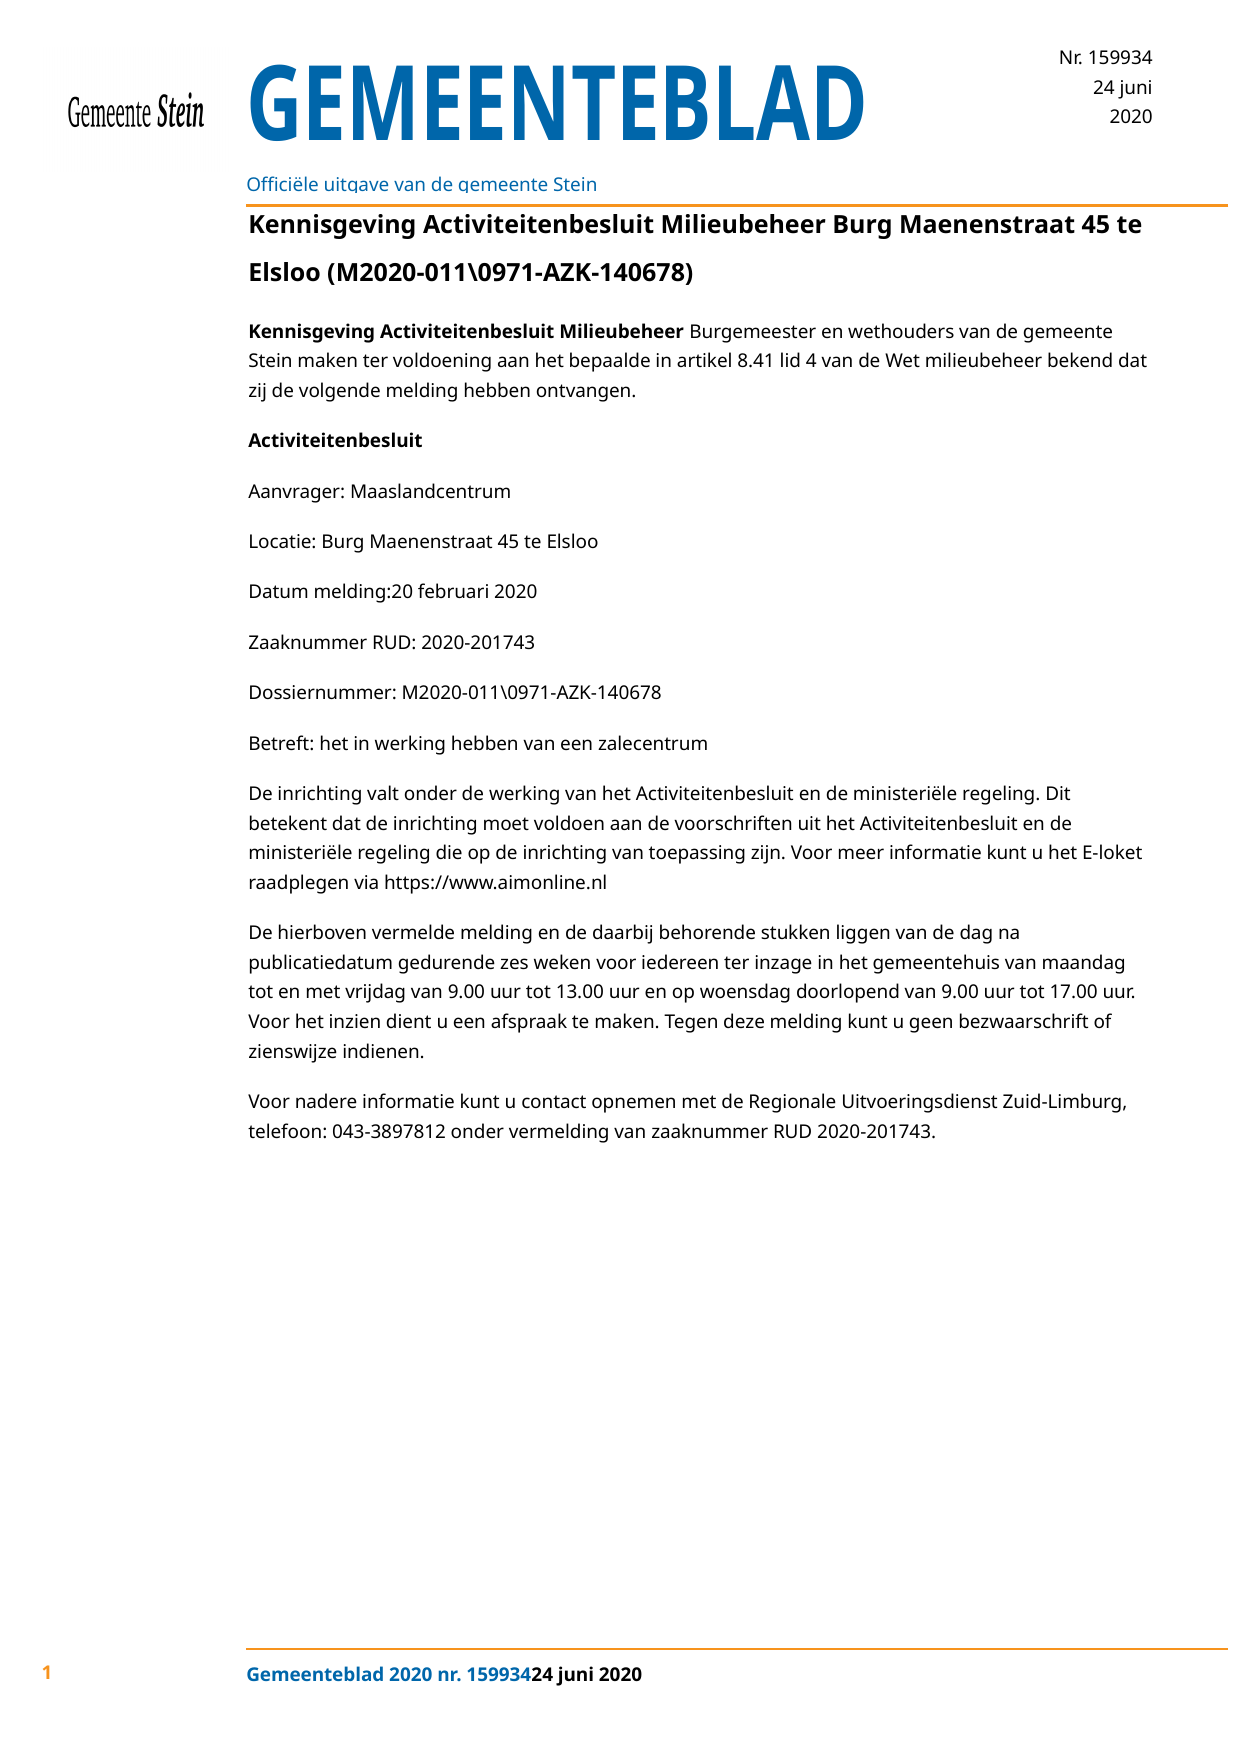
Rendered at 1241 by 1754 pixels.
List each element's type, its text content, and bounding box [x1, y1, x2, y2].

text Kennisgeving Activiteitenbesluit Milieubeheer Burg Maenenstraat 45 te Elsloo (M2020-011\0971-AZK-140678) [248, 207, 1152, 288]
text Kennisgeving Activiteitenbesluit Milieubeheer Burgemeester en wethouders van de gemeente Stein maken ter voldoening aan het bepaalde in artikel 8.41 lid 4 van de Wet milieubeheer bekend dat zij de volgende melding hebben ontvangen. [248, 318, 1152, 403]
text Dossiernummer: M2020-011\0971-AZK-140678 [248, 679, 1152, 705]
text Locatie: Burg Maenenstraat 45 te Elsloo [248, 528, 1152, 554]
text Activiteitenbesluit [248, 427, 1152, 453]
text De inrichting valt onder de werking van het Activiteitenbesluit en de ministeriële regeling. Dit betekent dat de inrichting moet voldoen aan de voorschriften uit het Activiteitenbesluit en de ministeriële regeling die op de inrichting van toepassing zijn. Voor meer informatie kunt u het E-loket raadplegen via https://www.aimonline.nl [248, 780, 1152, 895]
text Voor nadere informatie kunt u contact opnemen met de Regionale Uitvoeringsdienst Zuid-Limburg, telefoon: 043-3897812 onder vermelding van zaaknummer RUD 2020-201743. [248, 1088, 1152, 1144]
picture [41, 47, 231, 172]
text Aanvrager: Maaslandcentrum [248, 478, 1152, 504]
text De hierboven vermelde melding en de daarbij behorende stukken liggen van de dag na publicatiedatum gedurende zes weken voor iedereen ter inzage in het gemeentehuis van maandag tot en met vrijdag van 9.00 uur tot 13.00 uur en op woensdag doorlopend van 9.00 uur tot 17.00 uur. Voor het inzien dient u een afspraak te maken. Tegen deze melding kunt u geen bezwaarschrift of zienswijze indienen. [248, 919, 1152, 1064]
text Betreft: het in werking hebben van een zalecentrum [248, 730, 1152, 756]
text Datum melding:20 februari 2020 [248, 579, 1152, 604]
text Zaaknummer RUD: 2020-201743 [248, 629, 1152, 655]
